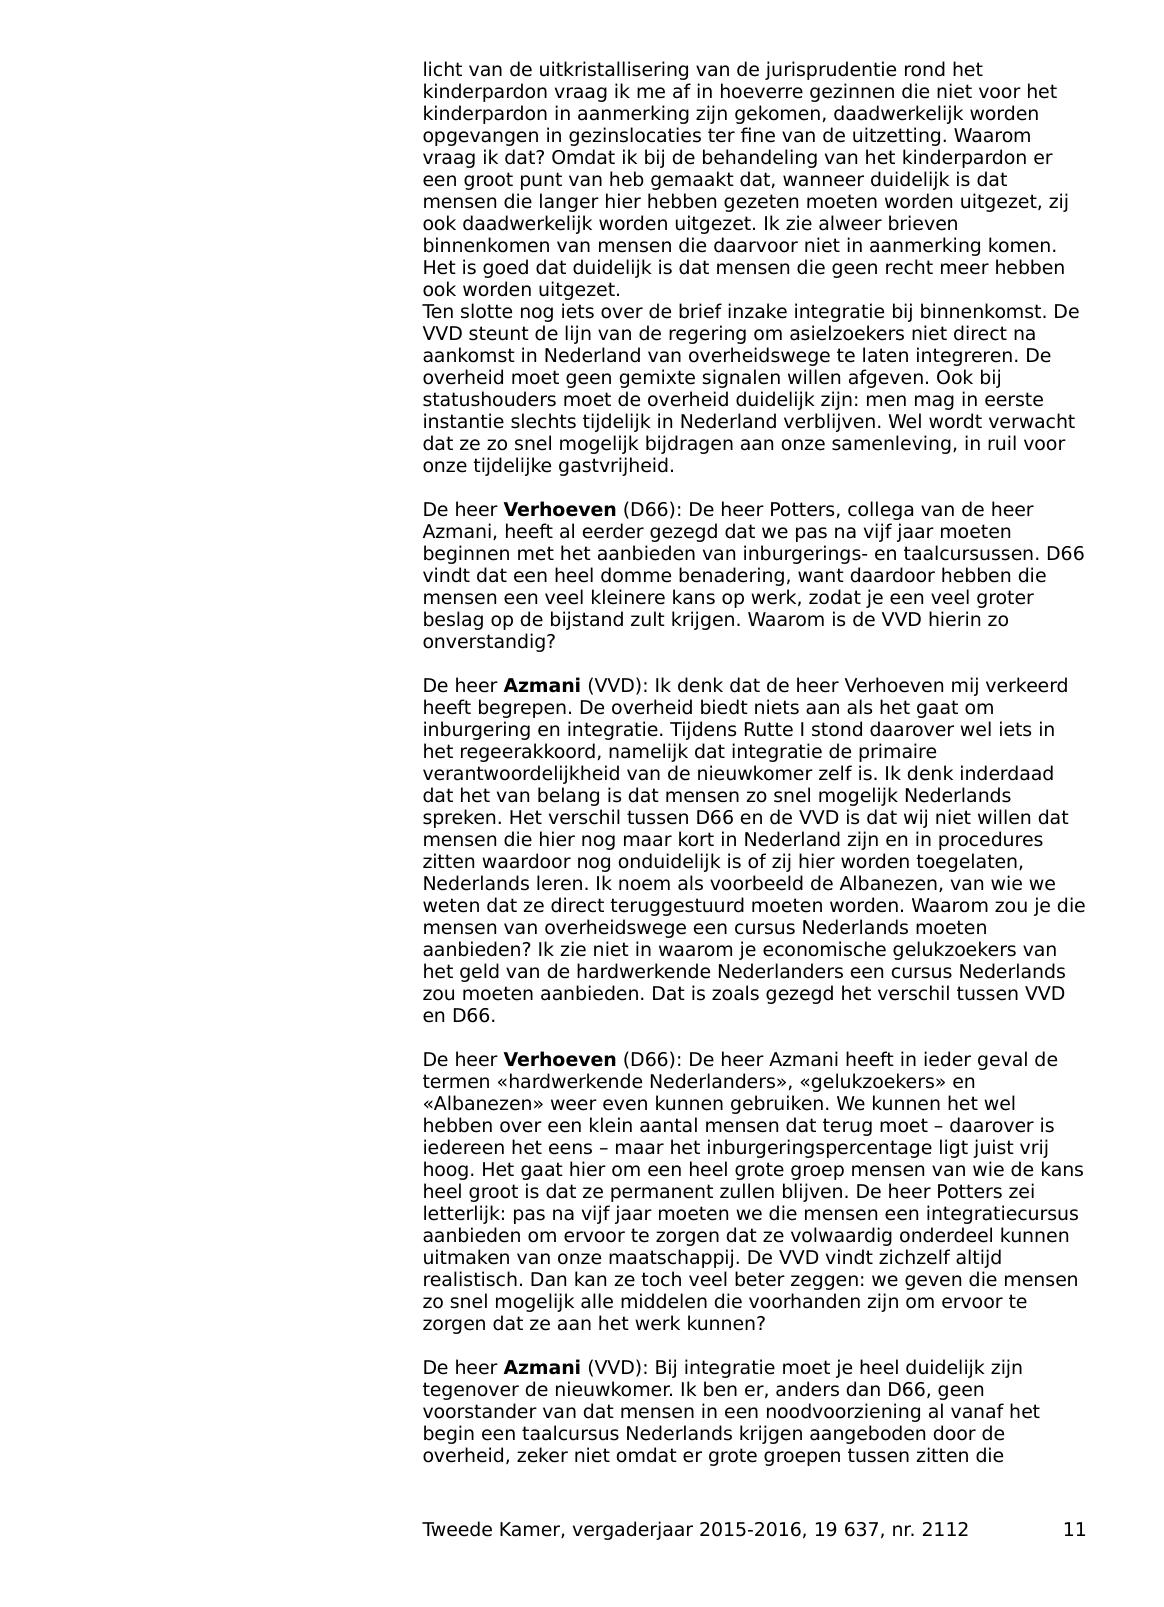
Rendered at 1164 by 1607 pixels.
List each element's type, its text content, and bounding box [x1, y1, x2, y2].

text licht van de uitkristallisering van de jurisprudentie rond het kinderpardon vraag ik me af in hoeverre gezinnen die niet voor het kinderpardon in aanmerking zijn gekomen, daadwerkelijk worden opgevangen in gezinslocaties ter fine van de uitzetting. Waarom vraag ik dat? Omdat ik bij de behandeling van het kinderpardon er een groot punt van heb gemaakt dat, wanneer duidelijk is dat mensen die langer hier hebben gezeten moeten worden uitgezet, zij ook daadwerkelijk worden uitgezet. Ik zie alweer brieven binnenkomen van mensen die daarvoor niet in aanmerking komen. Het is goed dat duidelijk is dat mensen die geen recht meer hebben ook worden uitgezet. [422, 59, 1087, 301]
text De heer Azmani (VVD): Bij integratie moet je heel duidelijk zijn tegenover de nieuwkomer. Ik ben er, anders dan D66, geen voorstander van dat mensen in een noodvoorziening al vanaf het begin een taalcursus Nederlands krijgen aangeboden door de overheid, zeker niet omdat er grote groepen tussen zitten die [422, 1357, 1087, 1467]
text Ten slotte nog iets over de brief inzake integratie bij binnenkomst. De VVD steunt de lijn van de regering om asielzoekers niet direct na aankomst in Nederland van overheidswege te laten integreren. De overheid moet geen gemixte signalen willen afgeven. Ook bij statushouders moet de overheid duidelijk zijn: men mag in eerste instantie slechts tijdelijk in Nederland verblijven. Wel wordt verwacht dat ze zo snel mogelijk bijdragen aan onze samenleving, in ruil voor onze tijdelijke gastvrijheid. [422, 301, 1087, 477]
text De heer Verhoeven (D66): De heer Azmani heeft in ieder geval de termen «hardwerkende Nederlanders», «gelukzoekers» en «Albanezen» weer even kunnen gebruiken. We kunnen het wel hebben over een klein aantal mensen dat terug moet – daarover is iedereen het eens – maar het inburgeringspercentage ligt juist vrij hoog. Het gaat hier om een heel grote groep mensen van wie de kans heel groot is dat ze permanent zullen blijven. De heer Potters zei letterlijk: pas na vijf jaar moeten we die mensen een integratiecursus aanbieden om ervoor te zorgen dat ze volwaardig onderdeel kunnen uitmaken van onze maatschappij. De VVD vindt zichzelf altijd realistisch. Dan kan ze toch veel beter zeggen: we geven die mensen zo snel mogelijk alle middelen die voorhanden zijn om ervoor te zorgen dat ze aan het werk kunnen? [422, 1049, 1087, 1334]
text De heer Azmani (VVD): Ik denk dat de heer Verhoeven mij verkeerd heeft begrepen. De overheid biedt niets aan als het gaat om inburgering en integratie. Tijdens Rutte I stond daarover wel iets in het regeerakkoord, namelijk dat integratie de primaire verantwoordelijkheid van de nieuwkomer zelf is. Ik denk inderdaad dat het van belang is dat mensen zo snel mogelijk Nederlands spreken. Het verschil tussen D66 en de VVD is dat wij niet willen dat mensen die hier nog maar kort in Nederland zijn en in procedures zitten waardoor nog onduidelijk is of zij hier worden toegelaten, Nederlands leren. Ik noem als voorbeeld de Albanezen, van wie we weten dat ze direct teruggestuurd moeten worden. Waarom zou je die mensen van overheidswege een cursus Nederlands moeten aanbieden? Ik zie niet in waarom je economische gelukzoekers van het geld van de hardwerkende Nederlanders een cursus Nederlands zou moeten aanbieden. Dat is zoals gezegd het verschil tussen VVD en D66. [422, 675, 1087, 1027]
text De heer Verhoeven (D66): De heer Potters, collega van de heer Azmani, heeft al eerder gezegd dat we pas na vijf jaar moeten beginnen met het aanbieden van inburgerings- en taalcursussen. D66 vindt dat een heel domme benadering, want daardoor hebben die mensen een veel kleinere kans op werk, zodat je een veel groter beslag op de bijstand zult krijgen. Waarom is de VVD hierin zo onverstandig? [422, 499, 1087, 653]
